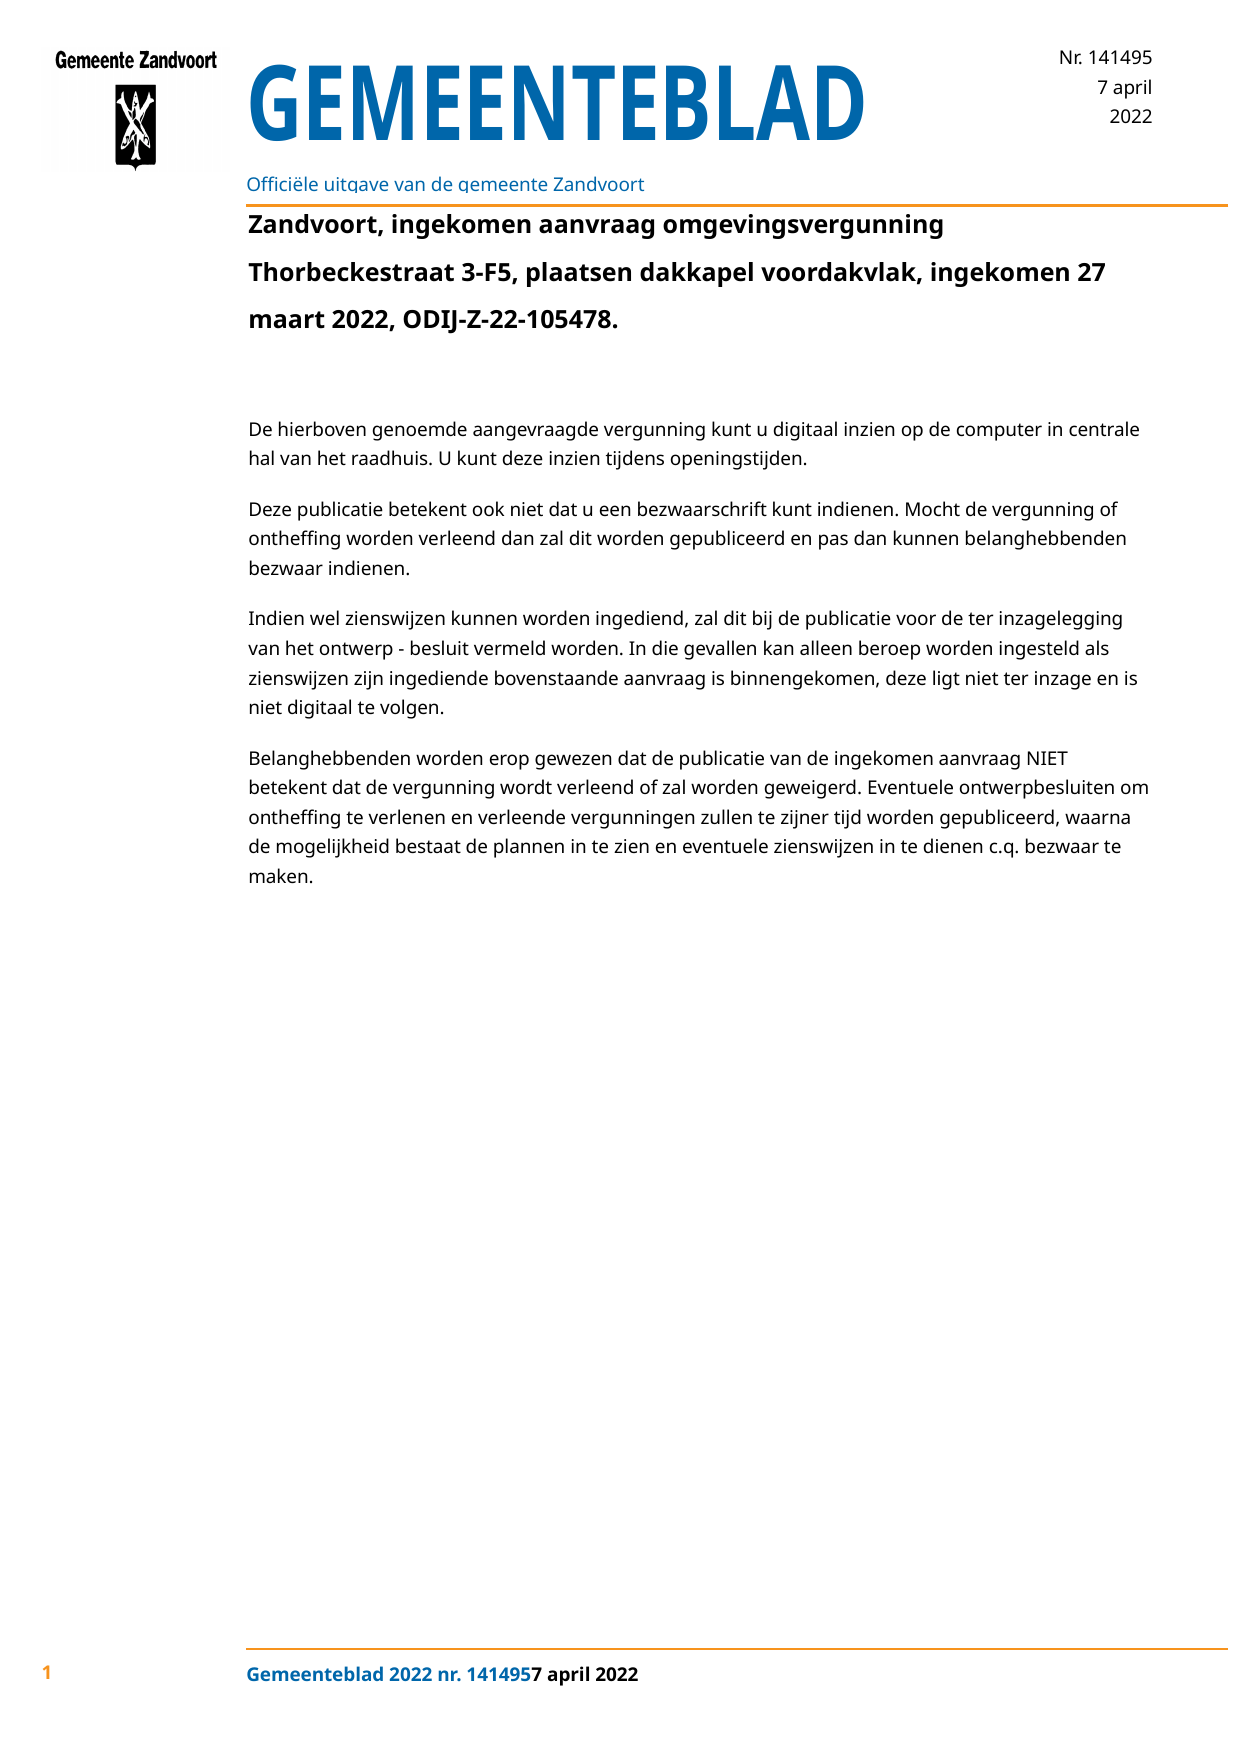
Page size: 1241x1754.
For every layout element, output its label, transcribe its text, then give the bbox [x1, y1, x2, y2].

text Zandvoort, ingekomen aanvraag omgevingsvergunning Thorbeckestraat 3-F5, plaatsen dakkapel voordakvlak, ingekomen 27 maart 2022, ODIJ-Z-22-105478. [248, 207, 1152, 336]
text Belanghebbenden worden erop gewezen dat de publicatie van de ingekomen aanvraag NIET betekent dat de vergunning wordt verleend of zal worden geweigerd. Eventuele ontwerpbesluiten om ontheffing te verlenen en verleende vergunningen zullen te zijner tijd worden gepubliceerd, waarna de mogelijkheid bestaat de plannen in te zien en eventuele zienswijzen in te dienen c.q. bezwaar te maken. [248, 745, 1152, 889]
text Deze publicatie betekent ook niet dat u een bezwaarschrift kunt indienen. Mocht de vergunning of ontheffing worden verleend dan zal dit worden gepubliceerd en pas dan kunnen belanghebbenden bezwaar indienen. [248, 496, 1152, 581]
picture [41, 47, 231, 172]
text De hierboven genoemde aangevraagde vergunning kunt u digitaal inzien op de computer in centrale hal van het raadhuis. U kunt deze inzien tijdens openingstijden. [248, 416, 1152, 471]
text Indien wel zienswijzen kunnen worden ingediend, zal dit bij de publicatie voor de ter inzagelegging van het ontwerp - besluit vermeld worden. In die gevallen kan alleen beroep worden ingesteld als zienswijzen zijn ingediende bovenstaande aanvraag is binnengekomen, deze ligt niet ter inzage en is niet digitaal te volgen. [248, 606, 1152, 720]
